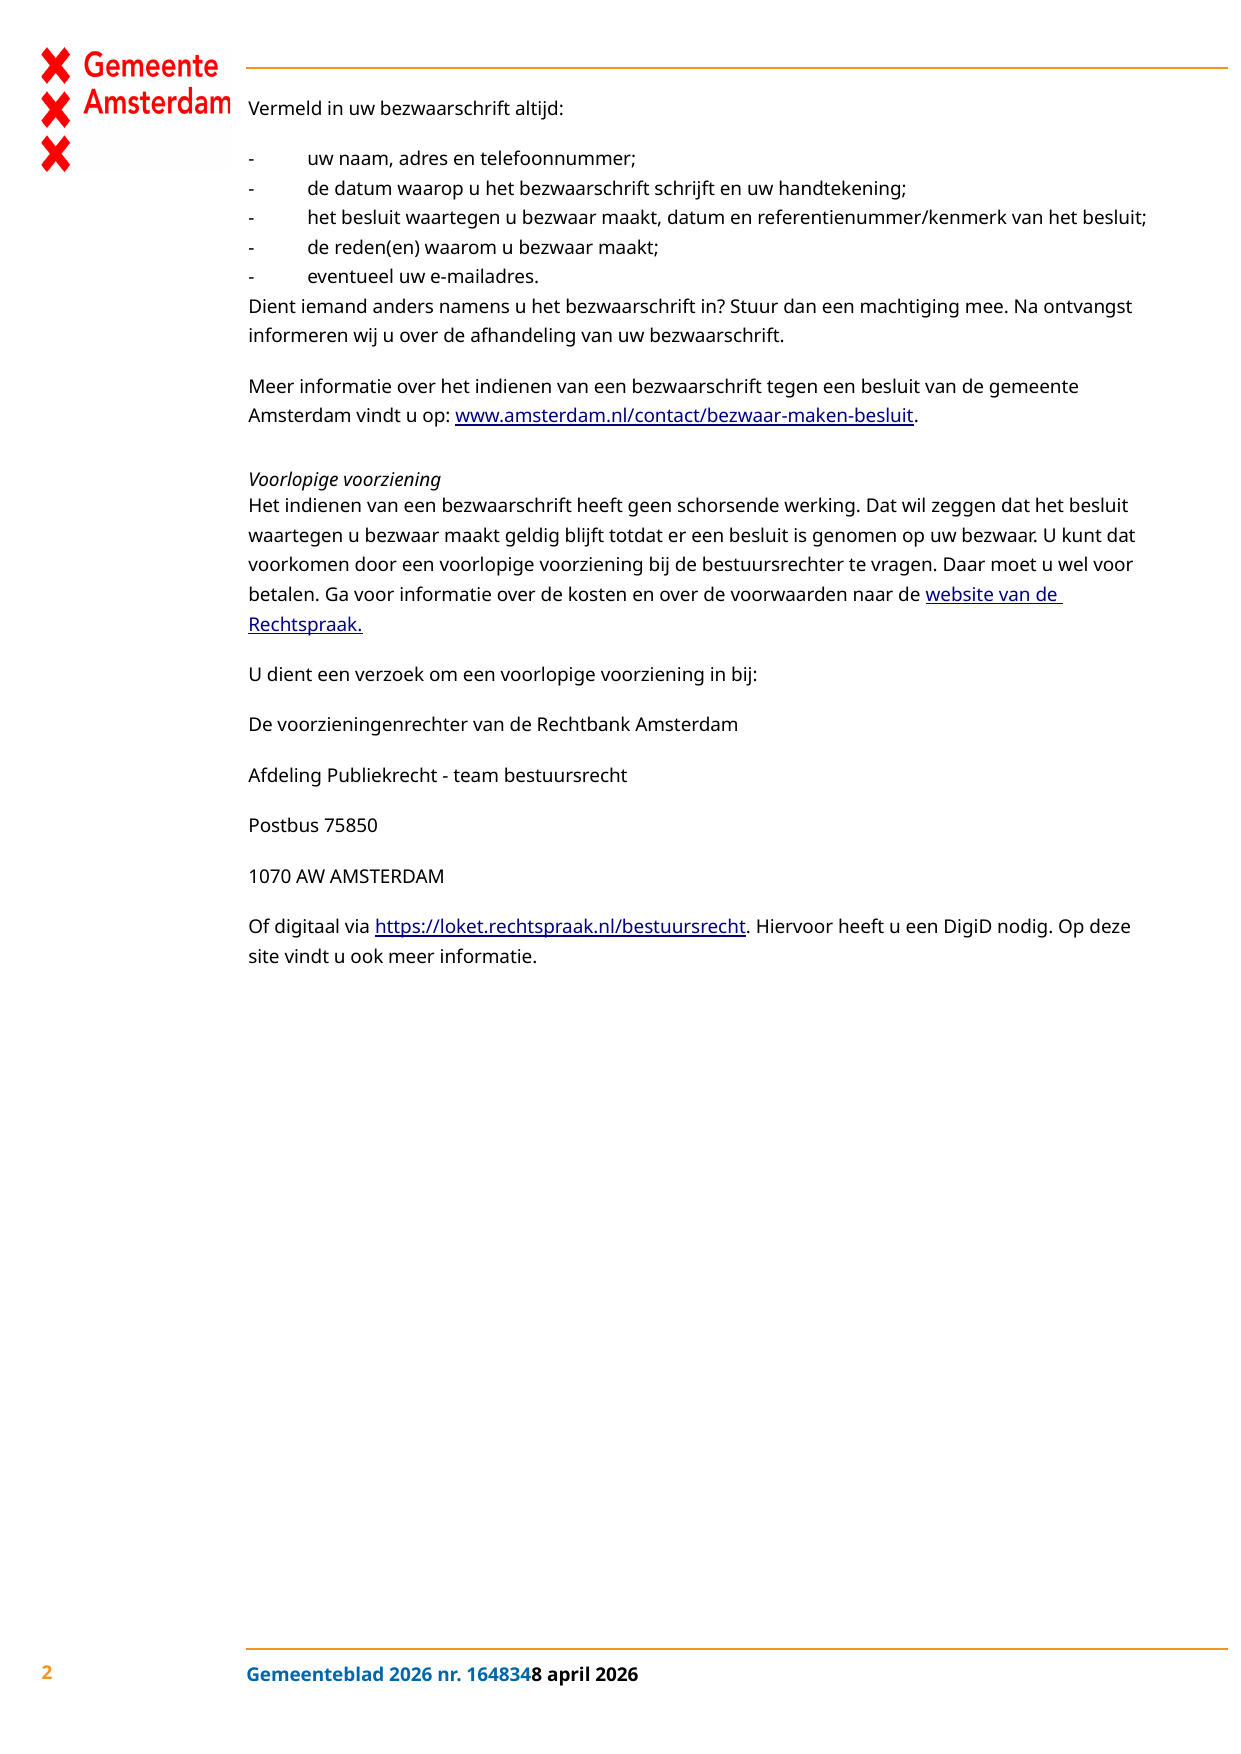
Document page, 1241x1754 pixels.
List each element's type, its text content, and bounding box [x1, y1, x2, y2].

picture [41, 47, 231, 172]
text Meer informatie over het indienen van een bezwaarschrift tegen een besluit van de gemeente Amsterdam vindt u op: www.amsterdam.nl/contact/bezwaar-maken-besluit. [248, 373, 1152, 428]
list de datum waarop u het bezwaarschrift schrijft en uw handtekening; [248, 175, 1152, 201]
text Afdeling Publiekrecht - team bestuursrecht [248, 762, 1152, 788]
text Voorlopige voorziening [248, 467, 1152, 492]
text Of digitaal via https://loket.rechtspraak.nl/bestuursrecht. Hiervoor heeft u een DigiD nodig. Op deze site vindt u ook meer informatie. [248, 913, 1152, 968]
text Dient iemand anders namens u het bezwaarschrift in? Stuur dan een machtiging mee. Na ontvangst informeren wij u over de afhandeling van uw bezwaarschrift. [248, 293, 1152, 348]
list het besluit waartegen u bezwaar maakt, datum en referentienummer/kenmerk van het besluit; [248, 204, 1152, 230]
text U dient een verzoek om een voorlopige voorziening in bij: [248, 661, 1152, 687]
list eventueel uw e-mailadres. [248, 263, 1152, 289]
text Het indienen van een bezwaarschrift heeft geen schorsende werking. Dat wil zeggen dat het besluit waartegen u bezwaar maakt geldig blijft totdat er een besluit is genomen op uw bezwaar. U kunt dat voorkomen door een voorlopige voorziening bij de bestuursrechter te vragen. Daar moet u wel voor betalen. Ga voor informatie over de kosten en over de voorwaarden naar de website van de Rechtspraak. [248, 492, 1152, 636]
text De voorzieningenrechter van de Rechtbank Amsterdam [248, 712, 1152, 737]
text 1070 AW AMSTERDAM [248, 863, 1152, 888]
text Postbus 75850 [248, 812, 1152, 838]
list uw naam, adres en telefoonnummer; [248, 145, 1152, 171]
list de reden(en) waarom u bezwaar maakt; [248, 234, 1152, 260]
text Vermeld in uw bezwaarschrift altijd: [248, 95, 1152, 121]
